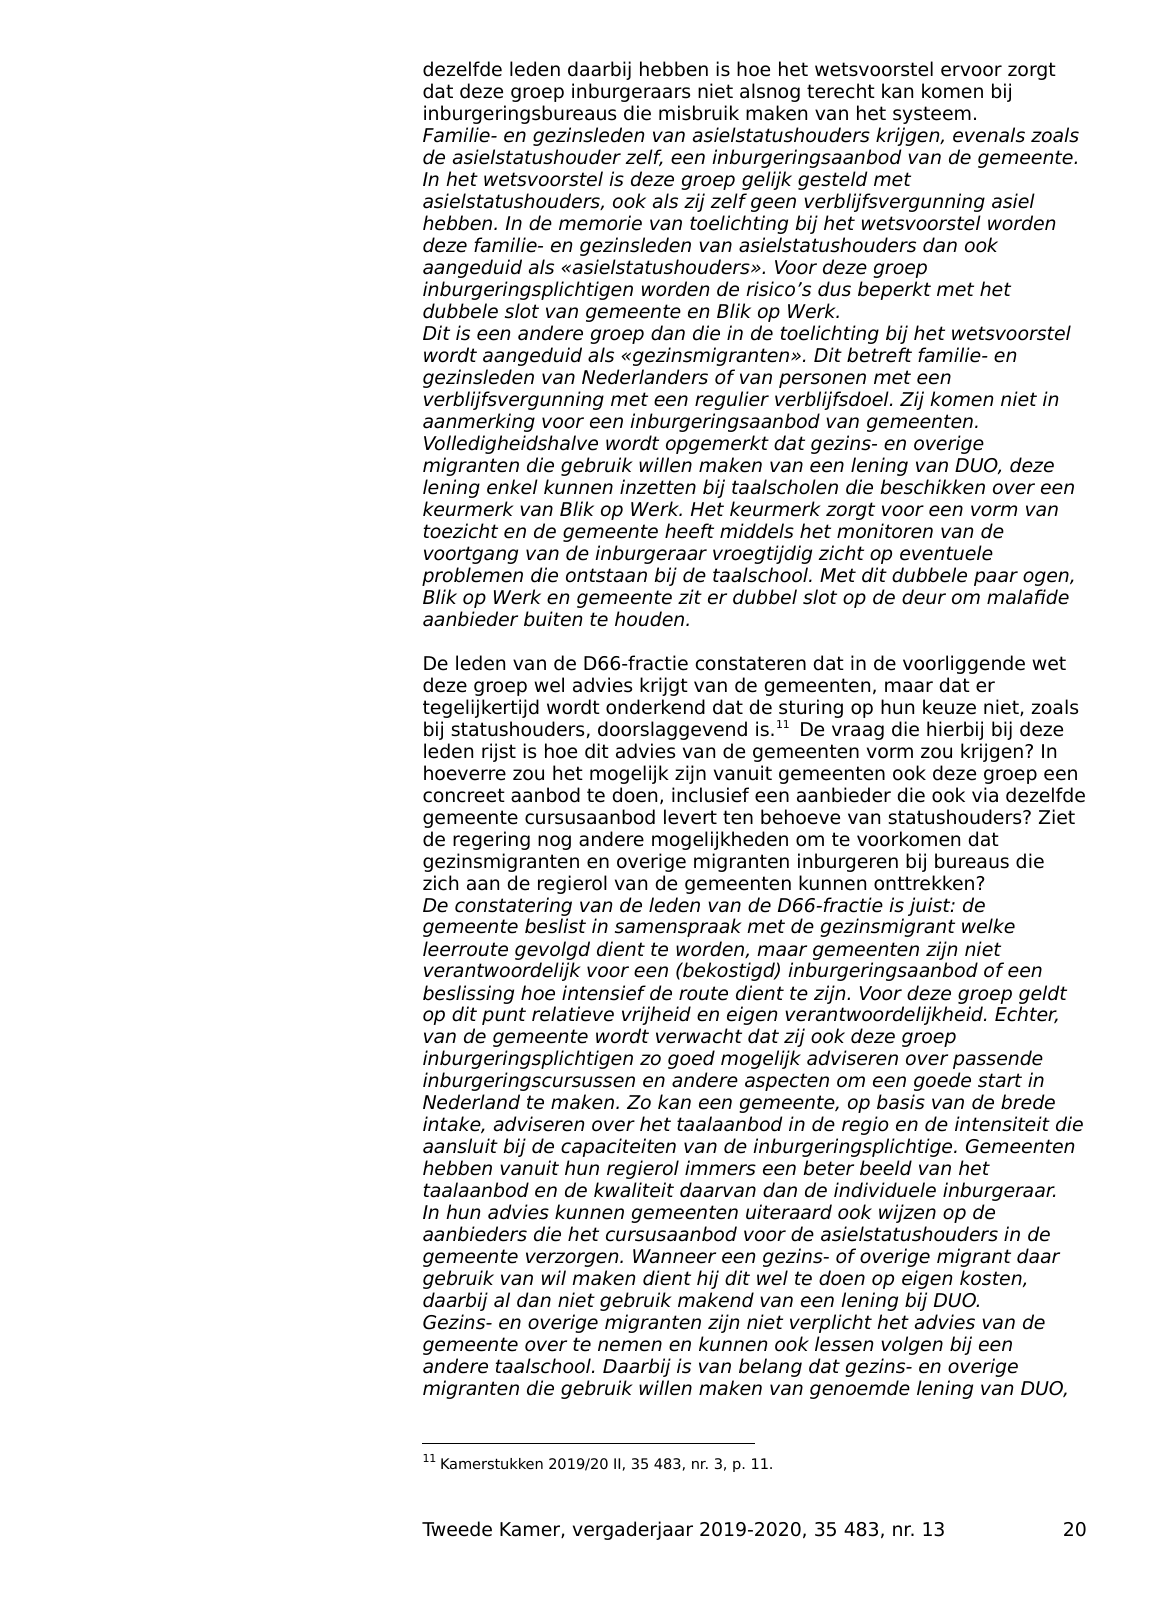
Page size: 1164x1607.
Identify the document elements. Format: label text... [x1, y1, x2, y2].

text Kamerstukken 2019/20 II, 35 483, nr. 3, p. 11. [422, 1452, 1087, 1474]
text De leden van de D66-fractie constateren dat in de voorliggende wet deze groep wel advies krijgt van de gemeenten, maar dat er tegelijkertijd wordt onderkend dat de sturing op hun keuze niet, zoals bij statushouders, doorslaggevend is. De vraag die hierbij bij deze leden rijst is hoe dit advies van de gemeenten vorm zou krijgen? In hoeverre zou het mogelijk zijn vanuit gemeenten ook deze groep een concreet aanbod te doen, inclusief een aanbieder die ook via dezelfde gemeente cursusaanbod levert ten behoeve van statushouders? Ziet de regering nog andere mogelijkheden om te voorkomen dat gezinsmigranten en overige migranten inburgeren bij bureaus die zich aan de regierol van de gemeenten kunnen onttrekken? [422, 653, 1087, 894]
text Familie- en gezinsleden van asielstatushouders krijgen, evenals zoals de asielstatushouder zelf, een inburgeringsaanbod van de gemeente. In het wetsvoorstel is deze groep gelijk gesteld met asielstatushouders, ook als zij zelf geen verblijfsvergunning asiel hebben. In de memorie van toelichting bij het wetsvoorstel worden deze familie- en gezinsleden van asielstatushouders dan ook aangeduid als «asielstatushouders». Voor deze groep inburgeringsplichtigen worden de risico’s dus beperkt met het dubbele slot van gemeente en Blik op Werk. [422, 125, 1087, 323]
text dezelfde leden daarbij hebben is hoe het wetsvoorstel ervoor zorgt dat deze groep inburgeraars niet alsnog terecht kan komen bij inburgeringsbureaus die misbruik maken van het systeem. [422, 59, 1087, 125]
text De constatering van de leden van de D66-fractie is juist: de gemeente beslist in samenspraak met de gezinsmigrant welke leerroute gevolgd dient te worden, maar gemeenten zijn niet verantwoordelijk voor een (bekostigd) inburgeringsaanbod of een beslissing hoe intensief de route dient te zijn. Voor deze groep geldt op dit punt relatieve vrijheid en eigen verantwoordelijkheid. Echter, van de gemeente wordt verwacht dat zij ook deze groep inburgeringsplichtigen zo goed mogelijk adviseren over passende inburgeringscursussen en andere aspecten om een goede start in Nederland te maken. Zo kan een gemeente, op basis van de brede intake, adviseren over het taalaanbod in de regio en de intensiteit die aansluit bij de capaciteiten van de inburgeringsplichtige. Gemeenten hebben vanuit hun regierol immers een beter beeld van het taalaanbod en de kwaliteit daarvan dan de individuele inburgeraar. [422, 894, 1087, 1202]
text Gezins- en overige migranten zijn niet verplicht het advies van de gemeente over te nemen en kunnen ook lessen volgen bij een andere taalschool. Daarbij is van belang dat gezins- en overige migranten die gebruik willen maken van genoemde lening van DUO, [422, 1312, 1087, 1400]
text Dit is een andere groep dan die in de toelichting bij het wetsvoorstel wordt aangeduid als «gezinsmigranten». Dit betreft familie- en gezinsleden van Nederlanders of van personen met een verblijfsvergunning met een regulier verblijfsdoel. Zij komen niet in aanmerking voor een inburgeringsaanbod van gemeenten. Volledigheidshalve wordt opgemerkt dat gezins- en overige migranten die gebruik willen maken van een lening van DUO, deze lening enkel kunnen inzetten bij taalscholen die beschikken over een keurmerk van Blik op Werk. Het keurmerk zorgt voor een vorm van toezicht en de gemeente heeft middels het monitoren van de voortgang van de inburgeraar vroegtijdig zicht op eventuele problemen die ontstaan bij de taalschool. Met dit dubbele paar ogen, Blik op Werk en gemeente zit er dubbel slot op de deur om malafide aanbieder buiten te houden. [422, 323, 1087, 631]
text In hun advies kunnen gemeenten uiteraard ook wijzen op de aanbieders die het cursusaanbod voor de asielstatushouders in de gemeente verzorgen. Wanneer een gezins- of overige migrant daar gebruik van wil maken dient hij dit wel te doen op eigen kosten, daarbij al dan niet gebruik makend van een lening bij DUO. [422, 1202, 1087, 1312]
